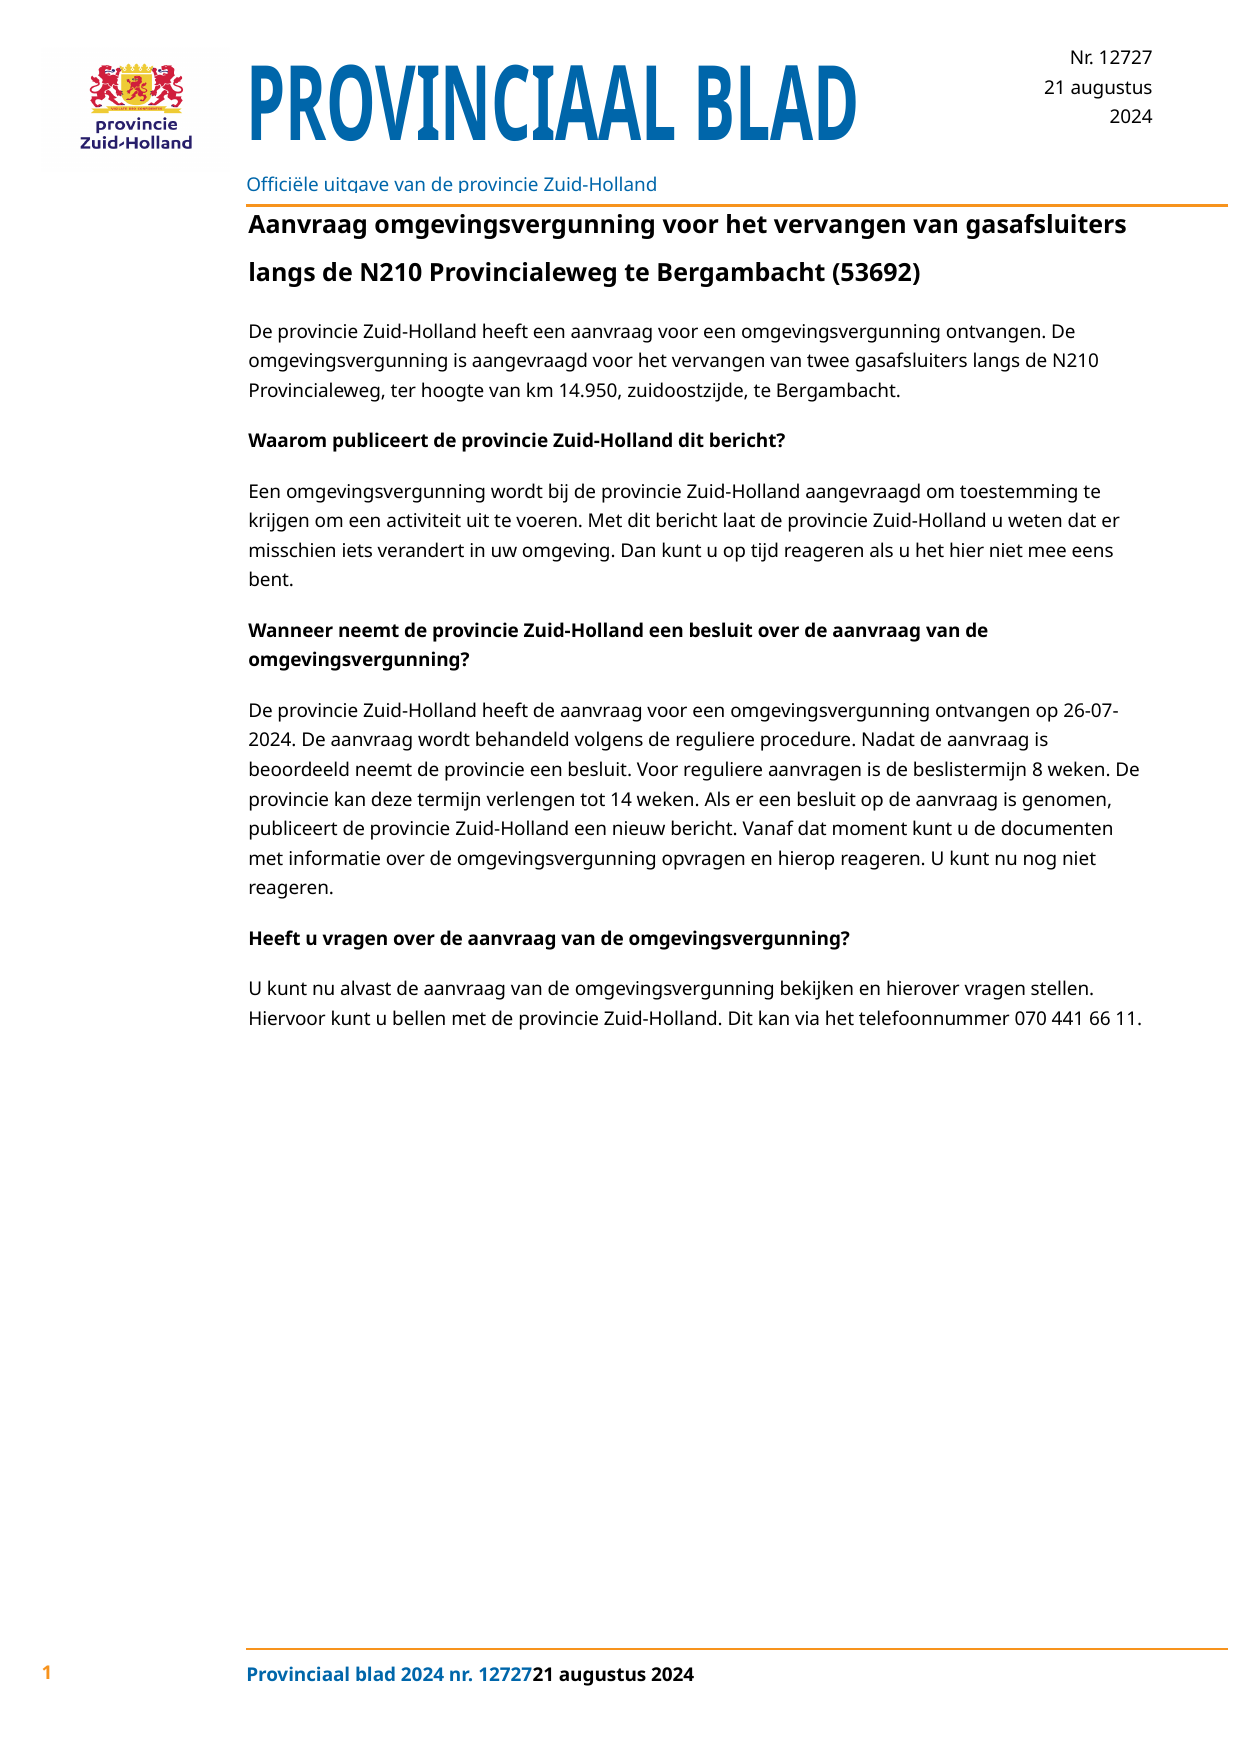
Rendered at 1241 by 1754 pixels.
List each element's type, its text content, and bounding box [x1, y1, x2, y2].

text Heeft u vragen over de aanvraag van de omgevingsvergunning? [248, 925, 1152, 951]
picture [41, 47, 231, 172]
text De provincie Zuid-Holland heeft een aanvraag voor een omgevingsvergunning ontvangen. De omgevingsvergunning is aangevraagd voor het vervangen van twee gasafsluiters langs de N210 Provincialeweg, ter hoogte van km 14.950, zuidoostzijde, te Bergambacht. [248, 318, 1152, 403]
text U kunt nu alvast de aanvraag van de omgevingsvergunning bekijken en hierover vragen stellen. Hiervoor kunt u bellen met de provincie Zuid-Holland. Dit kan via het telefoonnummer 070 441 66 11. [248, 975, 1152, 1031]
text Wanneer neemt de provincie Zuid-Holland een besluit over de aanvraag van de omgevingsvergunning? [248, 617, 1152, 672]
text Aanvraag omgevingsvergunning voor het vervangen van gasafsluiters langs de N210 Provincialeweg te Bergambacht (53692) [248, 207, 1152, 288]
text De provincie Zuid-Holland heeft de aanvraag voor een omgevingsvergunning ontvangen op 26-07-2024. De aanvraag wordt behandeld volgens de reguliere procedure. Nadat de aanvraag is beoordeeld neemt de provincie een besluit. Voor reguliere aanvragen is de beslistermijn 8 weken. De provincie kan deze termijn verlengen tot 14 weken. Als er een besluit op de aanvraag is genomen, publiceert de provincie Zuid-Holland een nieuw bericht. Vanaf dat moment kunt u de documenten met informatie over de omgevingsvergunning opvragen en hierop reageren. U kunt nu nog niet reageren. [248, 697, 1152, 900]
text Een omgevingsvergunning wordt bij de provincie Zuid-Holland aangevraagd om toestemming te krijgen om een activiteit uit te voeren. Met dit bericht laat de provincie Zuid-Holland u weten dat er misschien iets verandert in uw omgeving. Dan kunt u op tijd reageren als u het hier niet mee eens bent. [248, 478, 1152, 592]
text Waarom publiceert de provincie Zuid-Holland dit bericht? [248, 427, 1152, 453]
